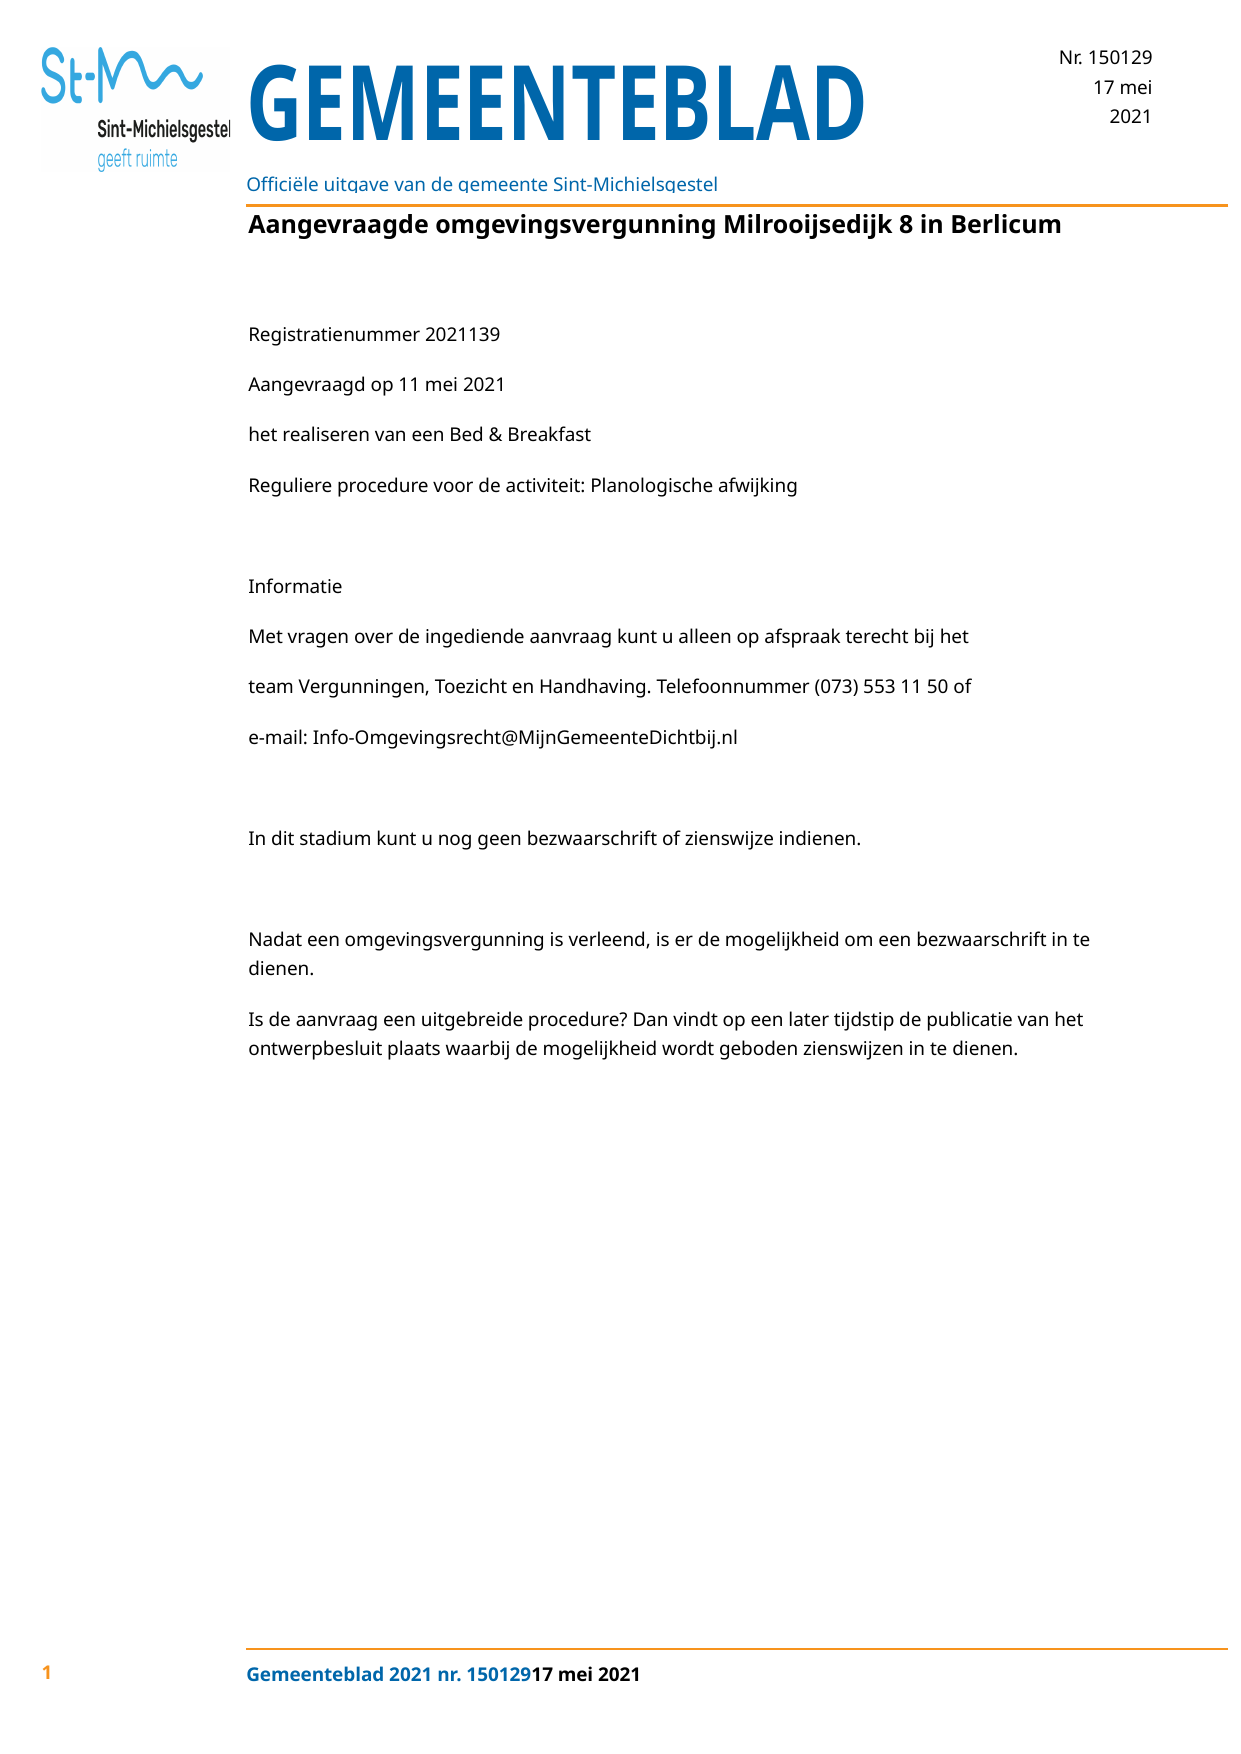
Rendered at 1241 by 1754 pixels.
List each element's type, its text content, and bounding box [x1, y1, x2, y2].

text e-mail: Info-Omgevingsrecht@MijnGemeenteDichtbij.nl [248, 724, 1152, 750]
text team Vergunningen, Toezicht en Handhaving. Telefoonnummer (073) 553 11 50 of [248, 674, 1152, 699]
text Is de aanvraag een uitgebreide procedure? Dan vindt op een later tijdstip de publicatie van het ontwerpbesluit plaats waarbij de mogelijkheid wordt geboden zienswijzen in te dienen. [248, 1006, 1152, 1061]
text Informatie [248, 573, 1152, 598]
picture [41, 47, 231, 172]
text Nadat een omgevingsvergunning is verleend, is er de mogelijkheid om een bezwaarschrift in te dienen. [248, 926, 1152, 981]
text Reguliere procedure voor de activiteit: Planologische afwijking [248, 472, 1152, 498]
text Aangevraagd op 11 mei 2021 [248, 371, 1152, 397]
text Registratienummer 2021139 [248, 321, 1152, 346]
text In dit stadium kunt u nog geen bezwaarschrift of zienswijze indienen. [248, 825, 1152, 851]
text Met vragen over de ingediende aanvraag kunt u alleen op afspraak terecht bij het [248, 623, 1152, 649]
text het realiseren van een Bed & Breakfast [248, 422, 1152, 447]
text Aangevraagde omgevingsvergunning Milrooijsedijk 8 in Berlicum [248, 207, 1152, 241]
